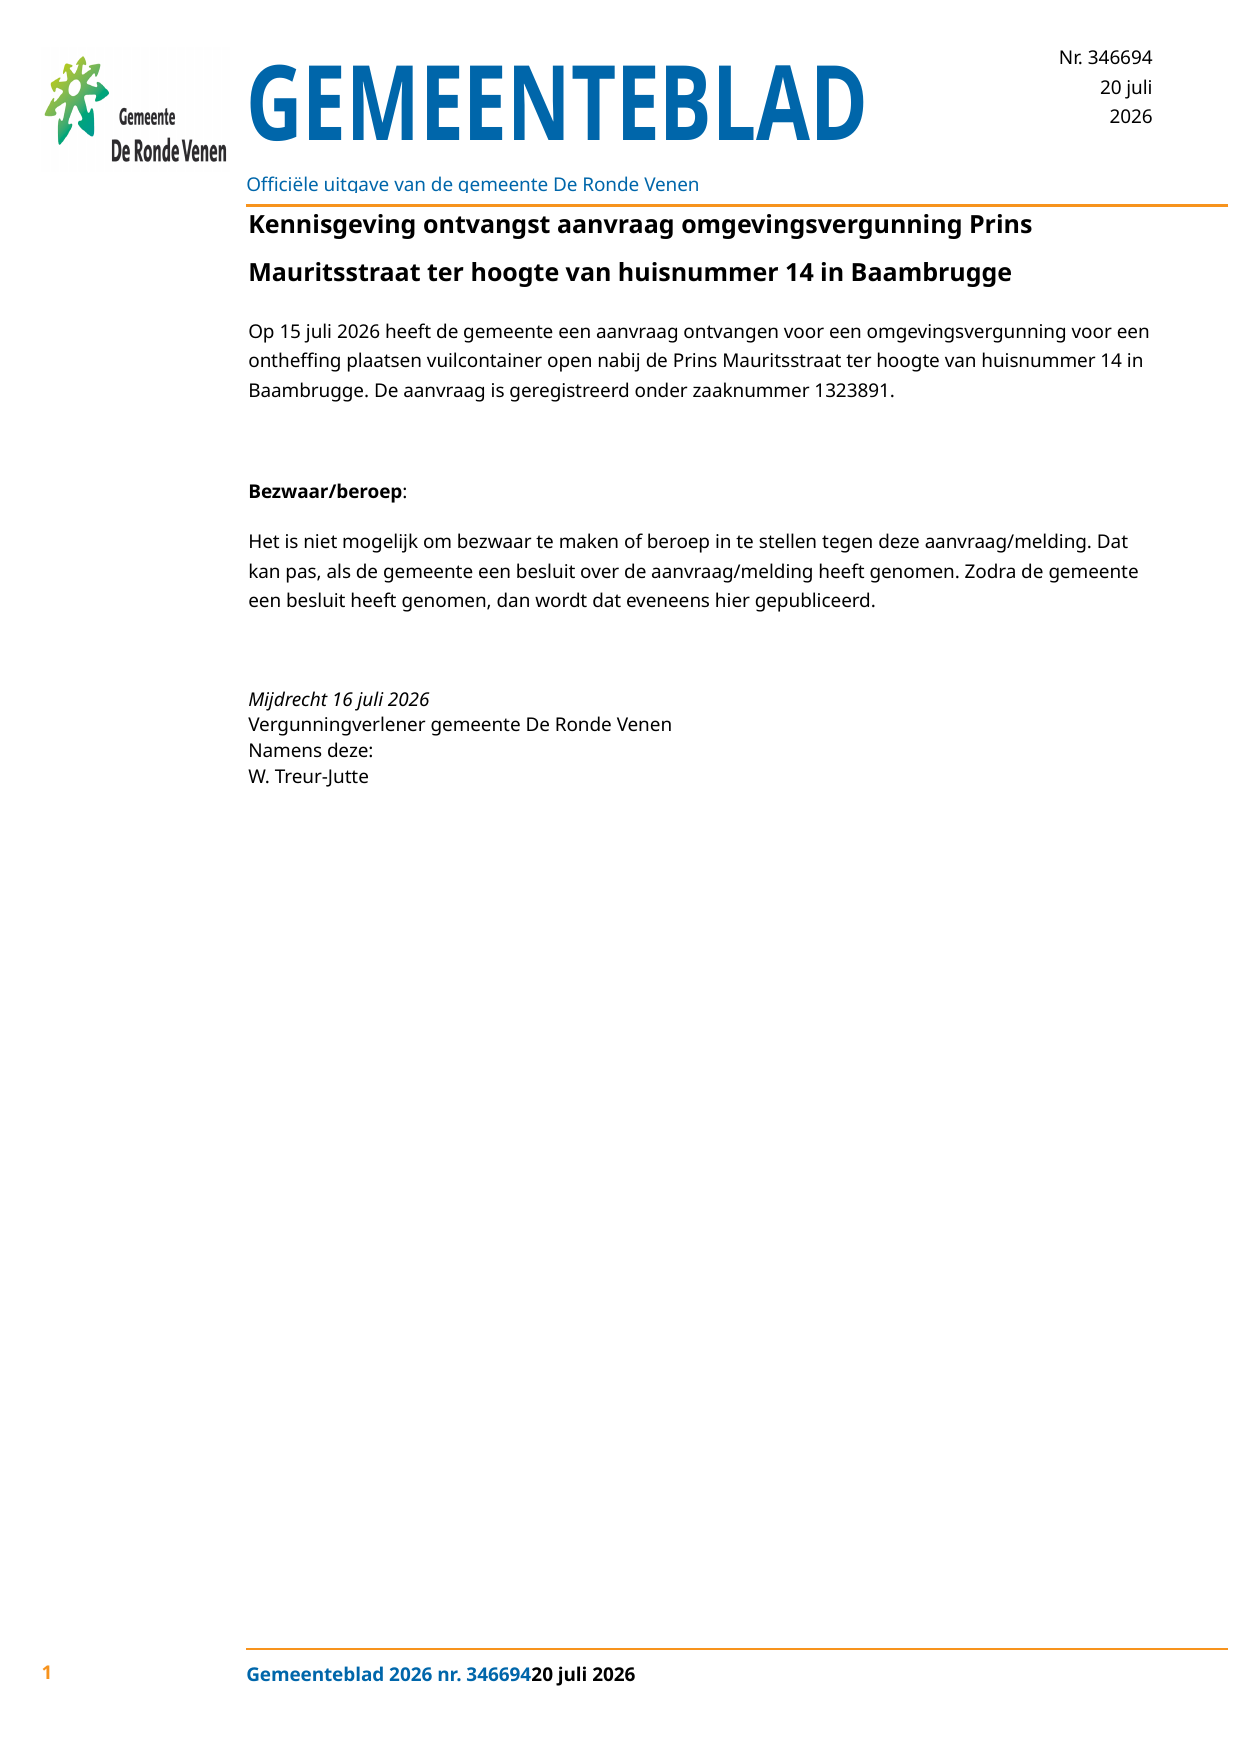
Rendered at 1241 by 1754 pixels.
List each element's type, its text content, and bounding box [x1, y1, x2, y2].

text Op 15 juli 2026 heeft de gemeente een aanvraag ontvangen voor een omgevingsvergunning voor een ontheffing plaatsen vuilcontainer open nabij de Prins Mauritsstraat ter hoogte van huisnummer 14 in Baambrugge. De aanvraag is geregistreerd onder zaaknummer 1323891. [248, 318, 1152, 403]
text Namens deze: [248, 737, 1152, 763]
text W. Treur-Jutte [248, 763, 1152, 789]
text Mijdrecht 16 juli 2026 [248, 686, 1152, 711]
text Kennisgeving ontvangst aanvraag omgevingsvergunning Prins Mauritsstraat ter hoogte van huisnummer 14 in Baambrugge [248, 207, 1152, 288]
text Het is niet mogelijk om bezwaar te maken of beroep in te stellen tegen deze aanvraag/melding. Dat kan pas, als de gemeente een besluit over de aanvraag/melding heeft genomen. Zodra de gemeente een besluit heeft genomen, dan wordt dat eveneens hier gepubliceerd. [248, 528, 1152, 613]
text Vergunningverlener gemeente De Ronde Venen [248, 711, 1152, 737]
picture [41, 47, 231, 172]
text Bezwaar/beroep: [248, 478, 1152, 504]
